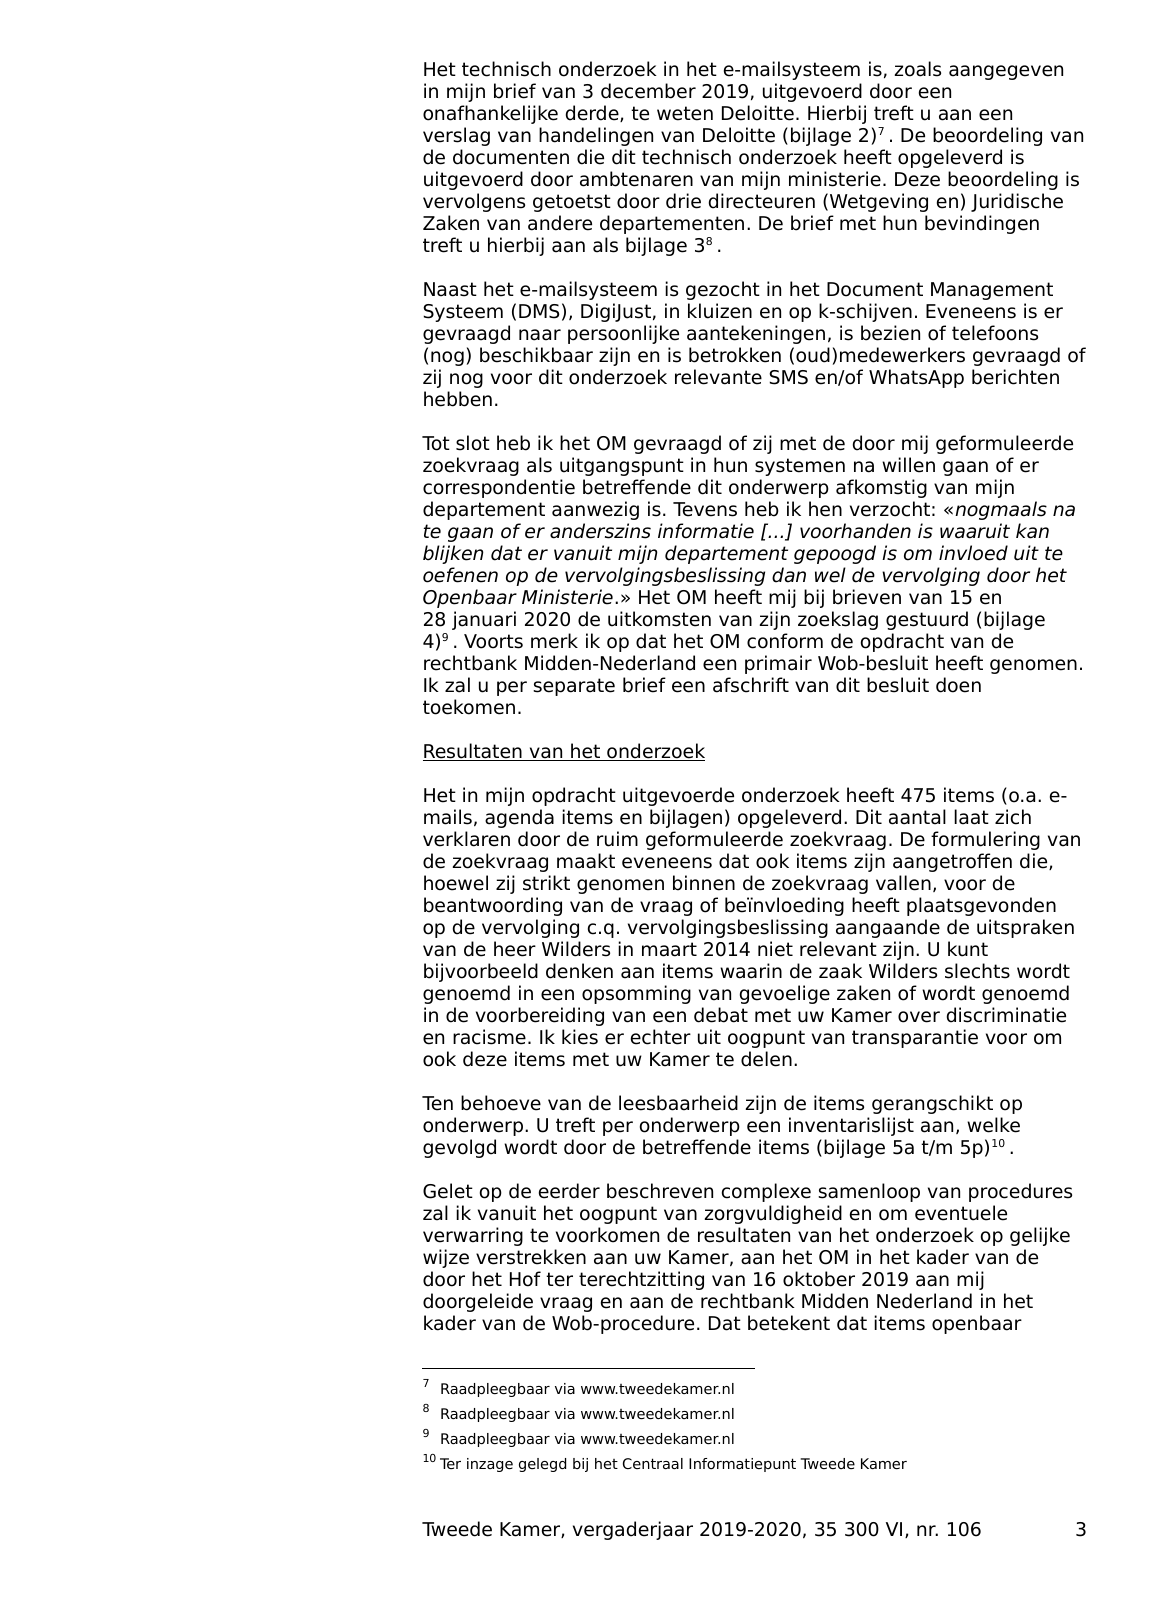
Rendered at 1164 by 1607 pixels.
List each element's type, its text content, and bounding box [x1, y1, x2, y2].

text Raadpleegbaar via www.tweedekamer.nl [422, 1427, 1087, 1449]
text Tot slot heb ik het OM gevraagd of zij met de door mij geformuleerde zoekvraag als uitgangspunt in hun systemen na willen gaan of er correspondentie betreffende dit onderwerp afkomstig van mijn departement aanwezig is. Tevens heb ik hen verzocht: «nogmaals na te gaan of er anderszins informatie [...] voorhanden is waaruit kan blijken dat er vanuit mijn departement gepoogd is om invloed uit te oefenen op de vervolgingsbeslissing dan wel de vervolging door het Openbaar Ministerie.» Het OM heeft mij bij brieven van 15 en 28 januari 2020 de uitkomsten van zijn zoekslag gestuurd (bijlage 4). Voorts merk ik op dat het OM conform de opdracht van de rechtbank Midden-Nederland een primair Wob-besluit heeft genomen. Ik zal u per separate brief een afschrift van dit besluit doen toekomen. [422, 433, 1087, 719]
text Gelet op de eerder beschreven complexe samenloop van procedures zal ik vanuit het oogpunt van zorgvuldigheid en om eventuele verwarring te voorkomen de resultaten van het onderzoek op gelijke wijze verstrekken aan uw Kamer, aan het OM in het kader van de door het Hof ter terechtzitting van 16 oktober 2019 aan mij doorgeleide vraag en aan de rechtbank Midden Nederland in het kader van de Wob-procedure. Dat betekent dat items openbaar [422, 1181, 1087, 1335]
subtitle Resultaten van het onderzoek [422, 741, 1087, 763]
text Raadpleegbaar via www.tweedekamer.nl [422, 1402, 1087, 1424]
text Naast het e-mailsysteem is gezocht in het Document Management Systeem (DMS), DigiJust, in kluizen en op k-schijven. Eveneens is er gevraagd naar persoonlijke aantekeningen, is bezien of telefoons (nog) beschikbaar zijn en is betrokken (oud)medewerkers gevraagd of zij nog voor dit onderzoek relevante SMS en/of WhatsApp berichten hebben. [422, 279, 1087, 411]
text Raadpleegbaar via www.tweedekamer.nl [422, 1377, 1087, 1399]
text Ter inzage gelegd bij het Centraal Informatiepunt Tweede Kamer [422, 1452, 1087, 1474]
text Het technisch onderzoek in het e-mailsysteem is, zoals aangegeven in mijn brief van 3 december 2019, uitgevoerd door een onafhankelijke derde, te weten Deloitte. Hierbij treft u aan een verslag van handelingen van Deloitte (bijlage 2). De beoordeling van de documenten die dit technisch onderzoek heeft opgeleverd is uitgevoerd door ambtenaren van mijn ministerie. Deze beoordeling is vervolgens getoetst door drie directeuren (Wetgeving en) Juridische Zaken van andere departementen. De brief met hun bevindingen treft u hierbij aan als bijlage 3. [422, 59, 1087, 257]
text Het in mijn opdracht uitgevoerde onderzoek heeft 475 items (o.a. e-mails, agenda items en bijlagen) opgeleverd. Dit aantal laat zich verklaren door de ruim geformuleerde zoekvraag. De formulering van de zoekvraag maakt eveneens dat ook items zijn aangetroffen die, hoewel zij strikt genomen binnen de zoekvraag vallen, voor de beantwoording van de vraag of beïnvloeding heeft plaatsgevonden op de vervolging c.q. vervolgingsbeslissing aangaande de uitspraken van de heer Wilders in maart 2014 niet relevant zijn. U kunt bijvoorbeeld denken aan items waarin de zaak Wilders slechts wordt genoemd in een opsomming van gevoelige zaken of wordt genoemd in de voorbereiding van een debat met uw Kamer over discriminatie en racisme. Ik kies er echter uit oogpunt van transparantie voor om ook deze items met uw Kamer te delen. [422, 785, 1087, 1071]
text Ten behoeve van de leesbaarheid zijn de items gerangschikt op onderwerp. U treft per onderwerp een inventarislijst aan, welke gevolgd wordt door de betreffende items (bijlage 5a t/m 5p). [422, 1093, 1087, 1159]
